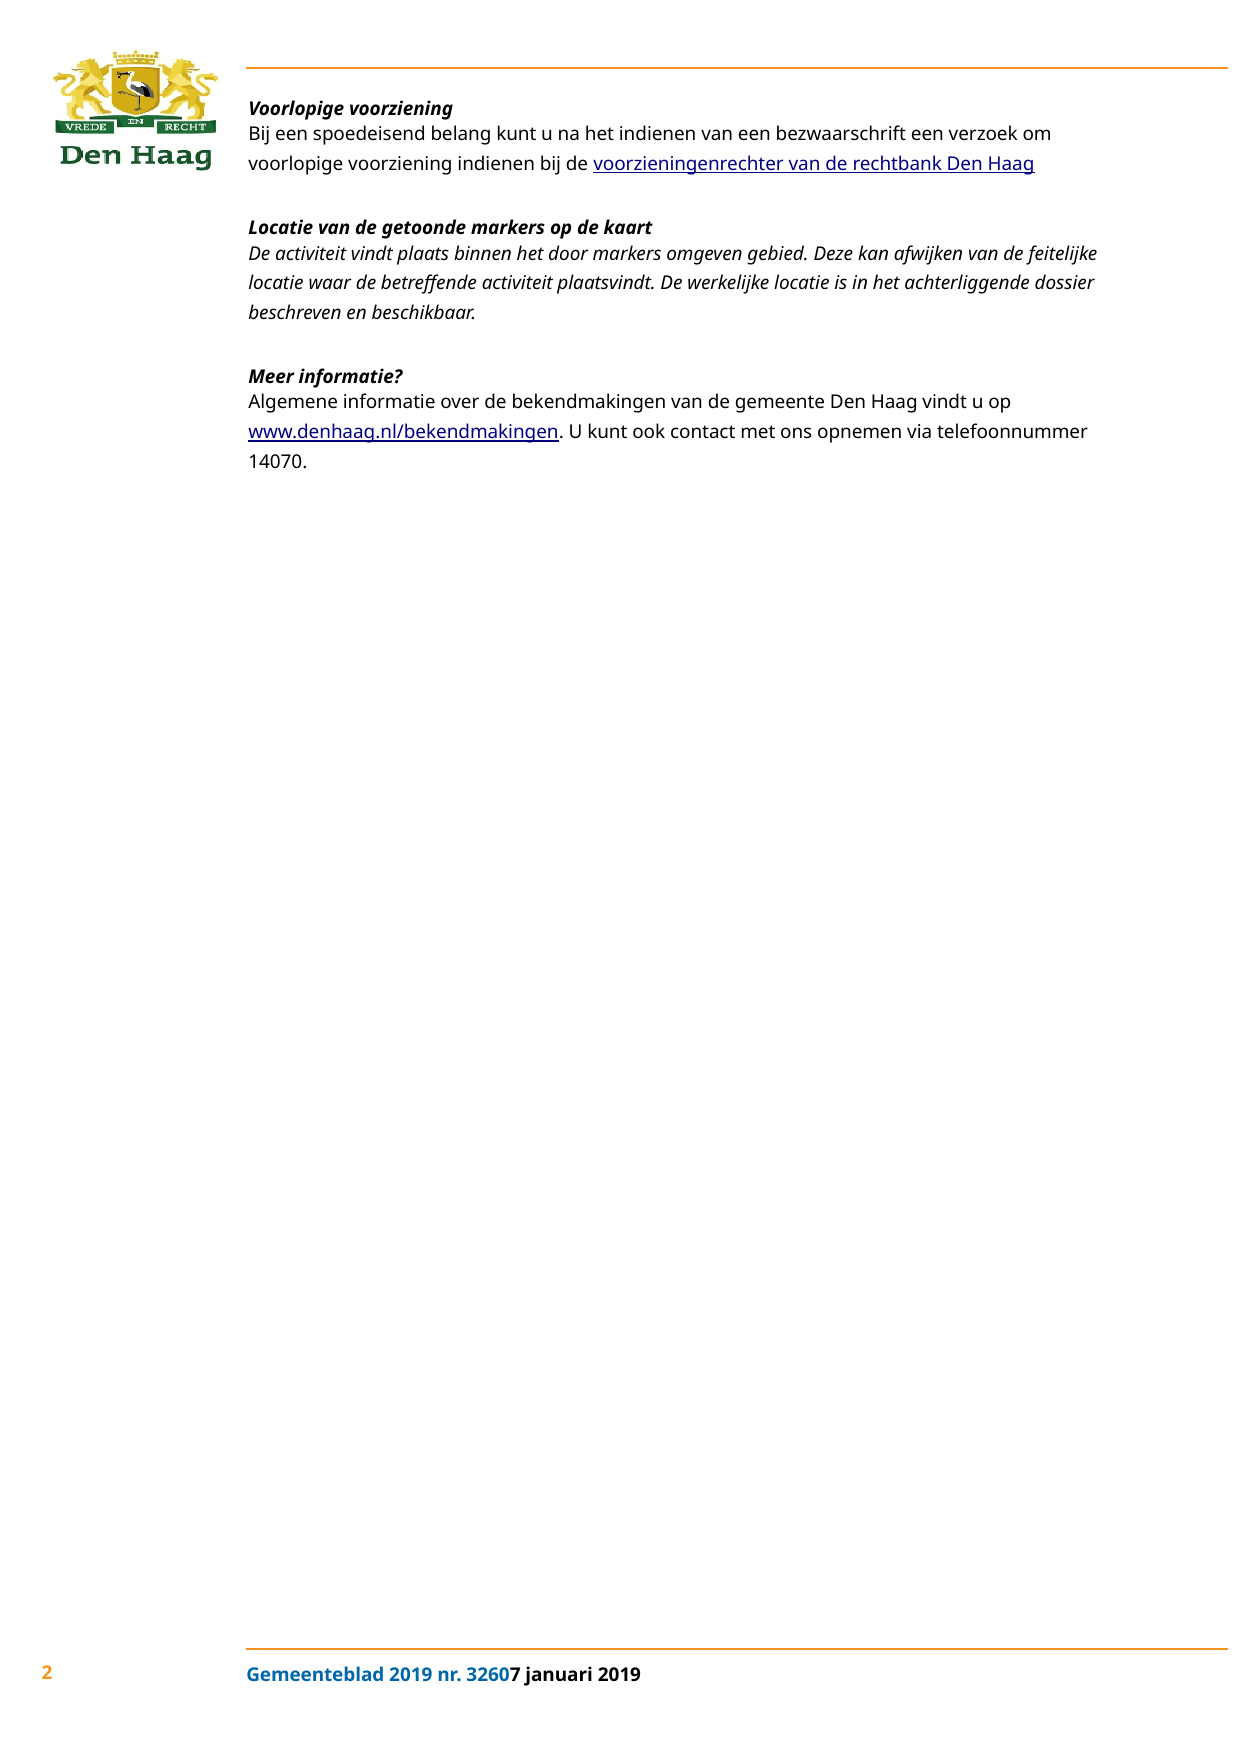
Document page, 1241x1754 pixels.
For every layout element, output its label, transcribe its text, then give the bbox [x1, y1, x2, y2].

picture [41, 47, 231, 172]
text Algemene informatie over de bekendmakingen van de gemeente Den Haag vindt u op www.denhaag.nl/bekendmakingen. U kunt ook contact met ons opnemen via telefoonnummer 14070. [248, 389, 1152, 473]
text Locatie van de getoonde markers op de kaart [248, 214, 1152, 240]
text Bij een spoedeisend belang kunt u na het indienen van een bezwaarschrift een verzoek om voorlopige voorziening indienen bij de voorzieningenrechter van de rechtbank Den Haag [248, 121, 1152, 176]
text De activiteit vindt plaats binnen het door markers omgeven gebied. Deze kan afwijken van de feitelijke locatie waar de betreffende activiteit plaatsvindt. De werkelijke locatie is in het achterliggende dossier beschreven en beschikbaar. [248, 240, 1152, 325]
text Voorlopige voorziening [248, 95, 1152, 121]
text Meer informatie? [248, 363, 1152, 389]
